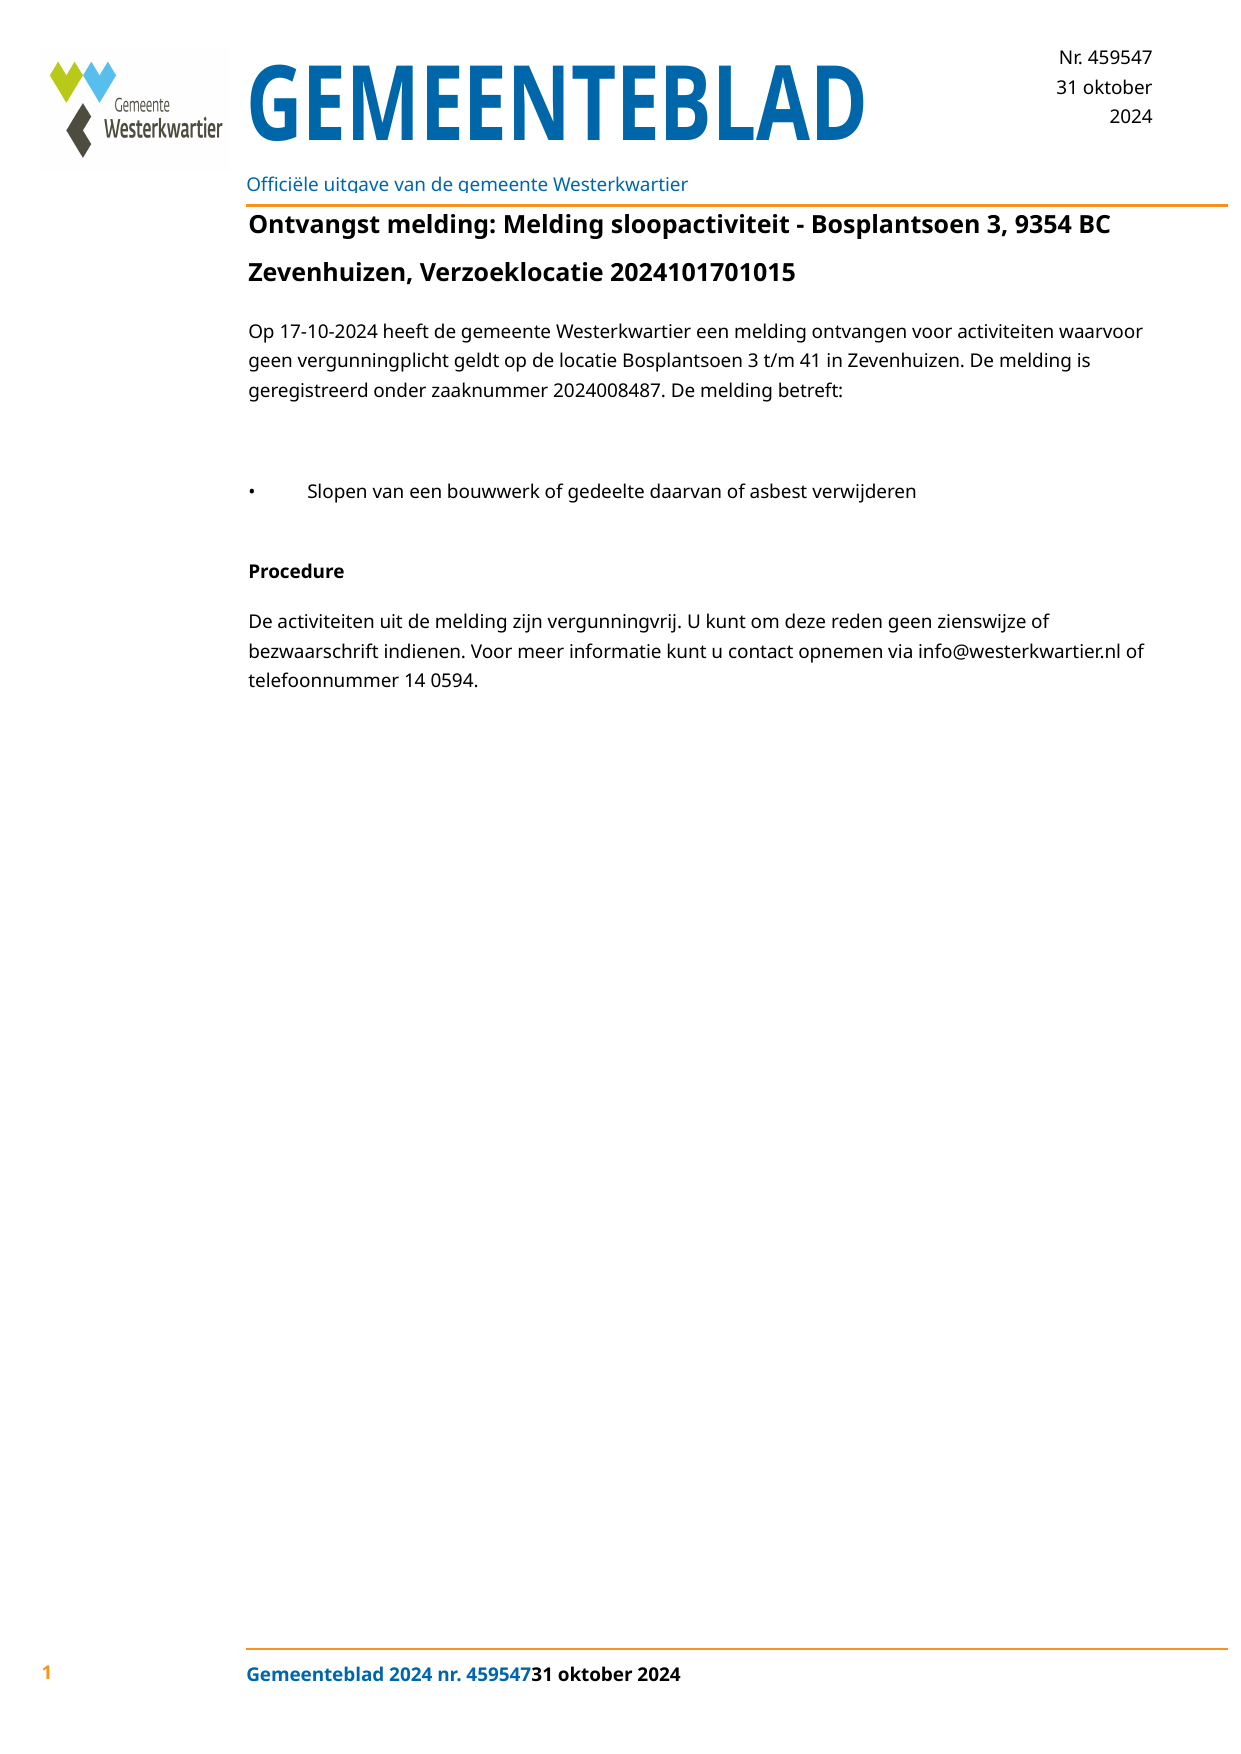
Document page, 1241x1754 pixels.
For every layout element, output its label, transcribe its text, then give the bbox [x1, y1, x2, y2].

text Ontvangst melding: Melding sloopactiviteit - Bosplantsoen 3, 9354 BC Zevenhuizen, Verzoeklocatie 2024101701015 [248, 207, 1152, 288]
picture [41, 47, 231, 172]
text Op 17-10-2024 heeft de gemeente Westerkwartier een melding ontvangen voor activiteiten waarvoor geen vergunningplicht geldt op de locatie Bosplantsoen 3 t/m 41 in Zevenhuizen. De melding is geregistreerd onder zaaknummer 2024008487. De melding betreft: [248, 318, 1152, 403]
list Slopen van een bouwwerk of gedeelte daarvan of asbest verwijderen [248, 478, 1152, 504]
text De activiteiten uit de melding zijn vergunningvrij. U kunt om deze reden geen zienswijze of bezwaarschrift indienen. Voor meer informatie kunt u contact opnemen via info@westerkwartier.nl of telefoonnummer 14 0594. [248, 608, 1152, 693]
text Procedure [248, 558, 1152, 584]
